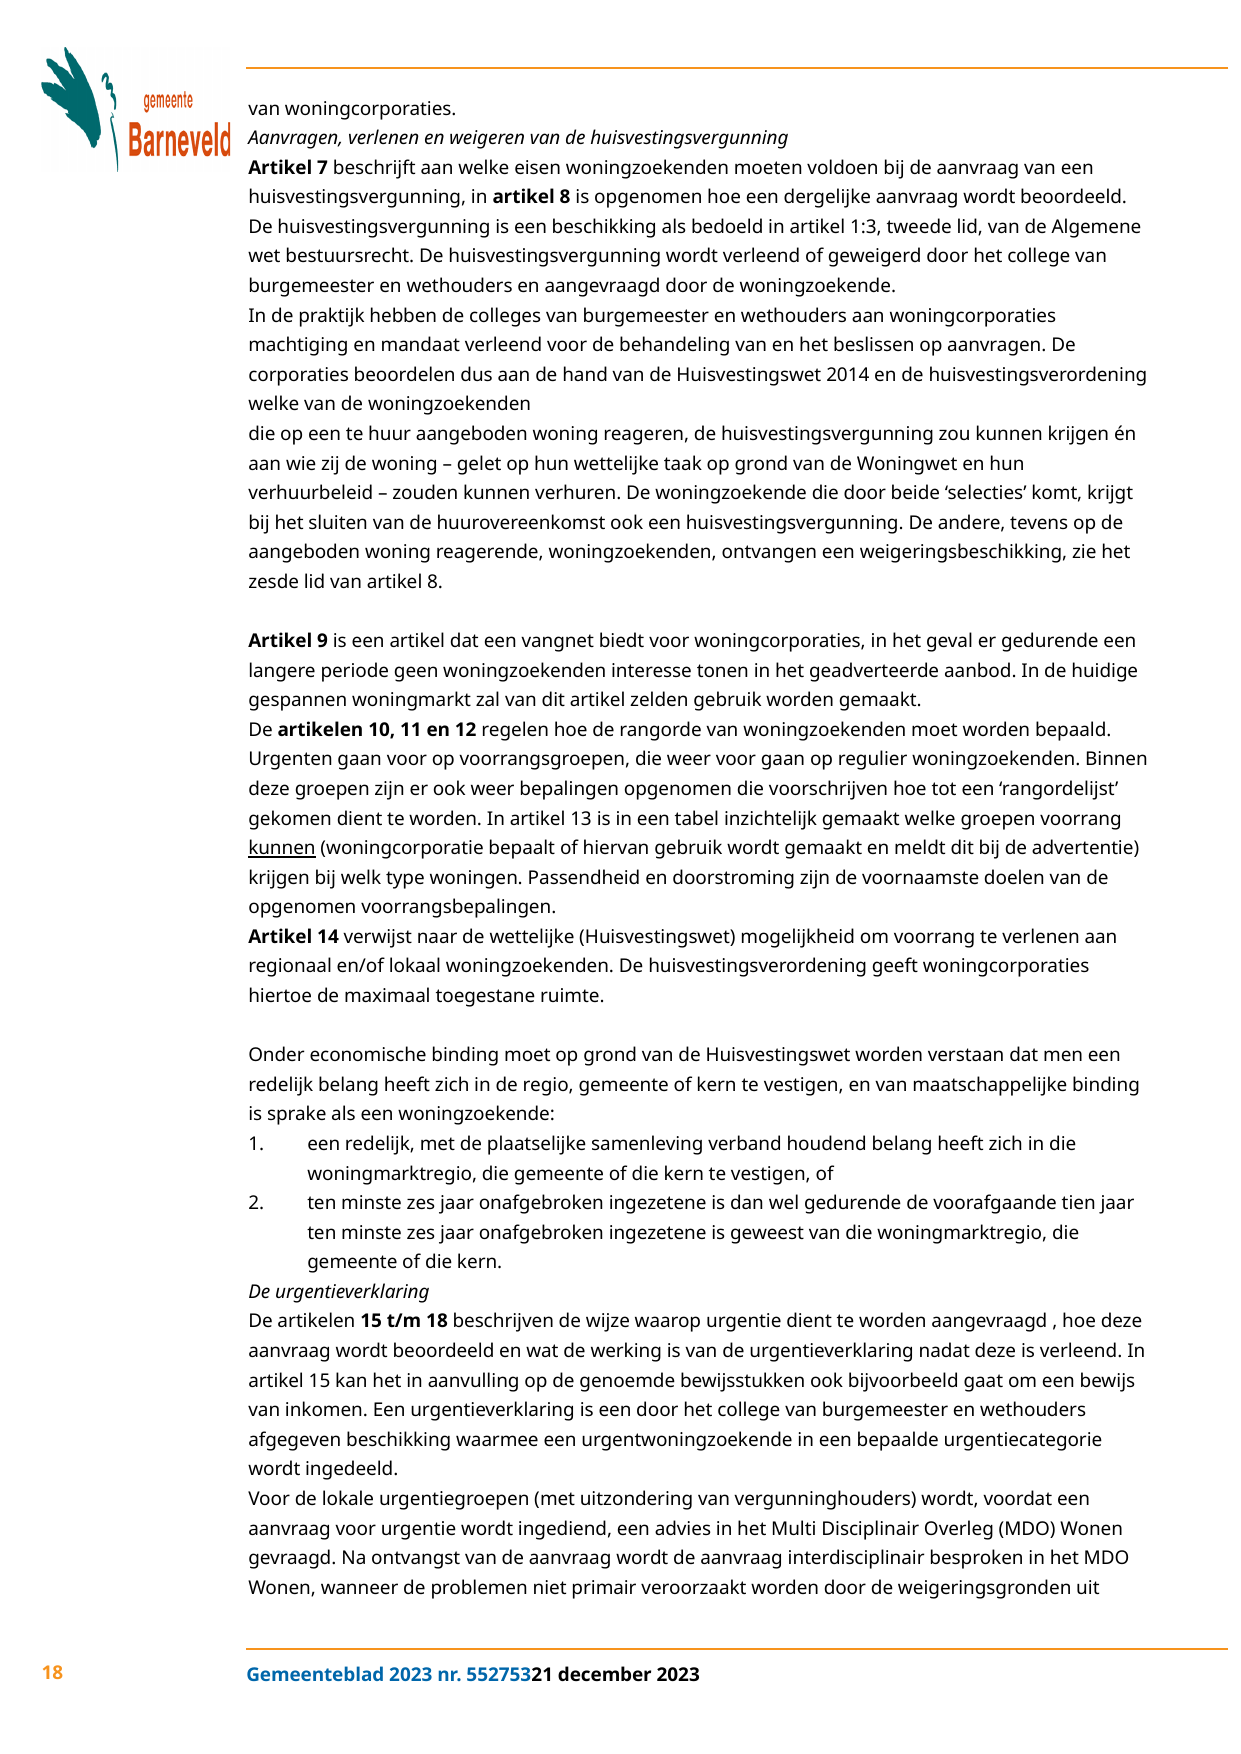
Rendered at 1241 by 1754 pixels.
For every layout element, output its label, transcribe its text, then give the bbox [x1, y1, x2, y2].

text Artikel 14 verwijst naar de wettelijke (Huisvestingswet) mogelijkheid om voorrang te verlenen aan regionaal en/of lokaal woningzoekenden. De huisvestingsverordening geeft woningcorporaties hiertoe de maximaal toegestane ruimte. [248, 923, 1152, 1008]
text Onder economische binding moet op grond van de Huisvestingswet worden verstaan dat men een redelijk belang heeft zich in de regio, gemeente of kern te vestigen, en van maatschappelijke binding is sprake als een woningzoekende: [248, 1041, 1152, 1126]
text In de praktijk hebben de colleges van burgemeester en wethouders aan woningcorporaties machtiging en mandaat verleend voor de behandeling van en het beslissen op aanvragen. De corporaties beoordelen dus aan de hand van de Huisvestingswet 2014 en de huisvestingsverordening welke van de woningzoekenden [248, 302, 1152, 416]
text Voor de lokale urgentiegroepen (met uitzondering van vergunninghouders) wordt, voordat een [248, 1485, 1152, 1511]
text aanvraag voor urgentie wordt ingediend, een advies in het Multi Disciplinair Overleg (MDO) Wonen [248, 1515, 1152, 1541]
picture [41, 47, 231, 172]
list ten minste zes jaar onafgebroken ingezetene is dan wel gedurende de voorafgaande tien jaar ten minste zes jaar onafgebroken ingezetene is geweest van die woningmarktregio, die gemeente of die kern. [248, 1189, 1152, 1274]
text De artikelen 10, 11 en 12 regelen hoe de rangorde van woningzoekenden moet worden bepaald. Urgenten gaan voor op voorrangsgroepen, die weer voor gaan op regulier woningzoekenden. Binnen deze groepen zijn er ook weer bepalingen opgenomen die voorschrijven hoe tot een ‘rangordelijst’ gekomen dient te worden. In artikel 13 is in een tabel inzichtelijk gemaakt welke groepen voorrang kunnen (woningcorporatie bepaalt of hiervan gebruik wordt gemaakt en meldt dit bij de advertentie) krijgen bij welk type woningen. Passendheid en doorstroming zijn de voornaamste doelen van de opgenomen voorrangsbepalingen. [248, 716, 1152, 919]
text De urgentieverklaring [248, 1278, 1152, 1304]
text gevraagd. Na ontvangst van de aanvraag wordt de aanvraag interdisciplinair besproken in het MDO Wonen, wanneer de problemen niet primair veroorzaakt worden door de weigeringsgronden uit [248, 1544, 1152, 1600]
text Artikel 7 beschrijft aan welke eisen woningzoekenden moeten voldoen bij de aanvraag van een huisvestingsvergunning, in artikel 8 is opgenomen hoe een dergelijke aanvraag wordt beoordeeld. De huisvestingsvergunning is een beschikking als bedoeld in artikel 1:3, tweede lid, van de Algemene wet bestuursrecht. De huisvestingsvergunning wordt verleend of geweigerd door het college van burgemeester en wethouders en aangevraagd door de woningzoekende. [248, 154, 1152, 298]
text die op een te huur aangeboden woning reageren, de huisvestingsvergunning zou kunnen krijgen én aan wie zij de woning – gelet op hun wettelijke taak op grond van de Woningwet en hun verhuurbeleid – zouden kunnen verhuren. De woningzoekende die door beide ‘selecties’ komt, krijgt bij het sluiten van de huurovereenkomst ook een huisvestingsvergunning. De andere, tevens op de aangeboden woning reagerende, woningzoekenden, ontvangen een weigeringsbeschikking, zie het zesde lid van artikel 8. [248, 420, 1152, 594]
text Aanvragen, verlenen en weigeren van de huisvestingsvergunning [248, 124, 1152, 150]
list een redelijk, met de plaatselijke samenleving verband houdend belang heeft zich in die woningmarktregio, die gemeente of die kern te vestigen, of [248, 1130, 1152, 1186]
text van woningcorporaties. [248, 95, 1152, 121]
text De artikelen 15 t/m 18 beschrijven de wijze waarop urgentie dient te worden aangevraagd , hoe deze aanvraag wordt beoordeeld en wat de werking is van de urgentieverklaring nadat deze is verleend. In artikel 15 kan het in aanvulling op de genoemde bewijsstukken ook bijvoorbeeld gaat om een bewijs van inkomen. Een urgentieverklaring is een door het college van burgemeester en wethouders afgegeven beschikking waarmee een urgentwoningzoekende in een bepaalde urgentiecategorie wordt ingedeeld. [248, 1308, 1152, 1481]
text Artikel 9 is een artikel dat een vangnet biedt voor woningcorporaties, in het geval er gedurende een langere periode geen woningzoekenden interesse tonen in het geadverteerde aanbod. In de huidige gespannen woningmarkt zal van dit artikel zelden gebruik worden gemaakt. [248, 627, 1152, 712]
